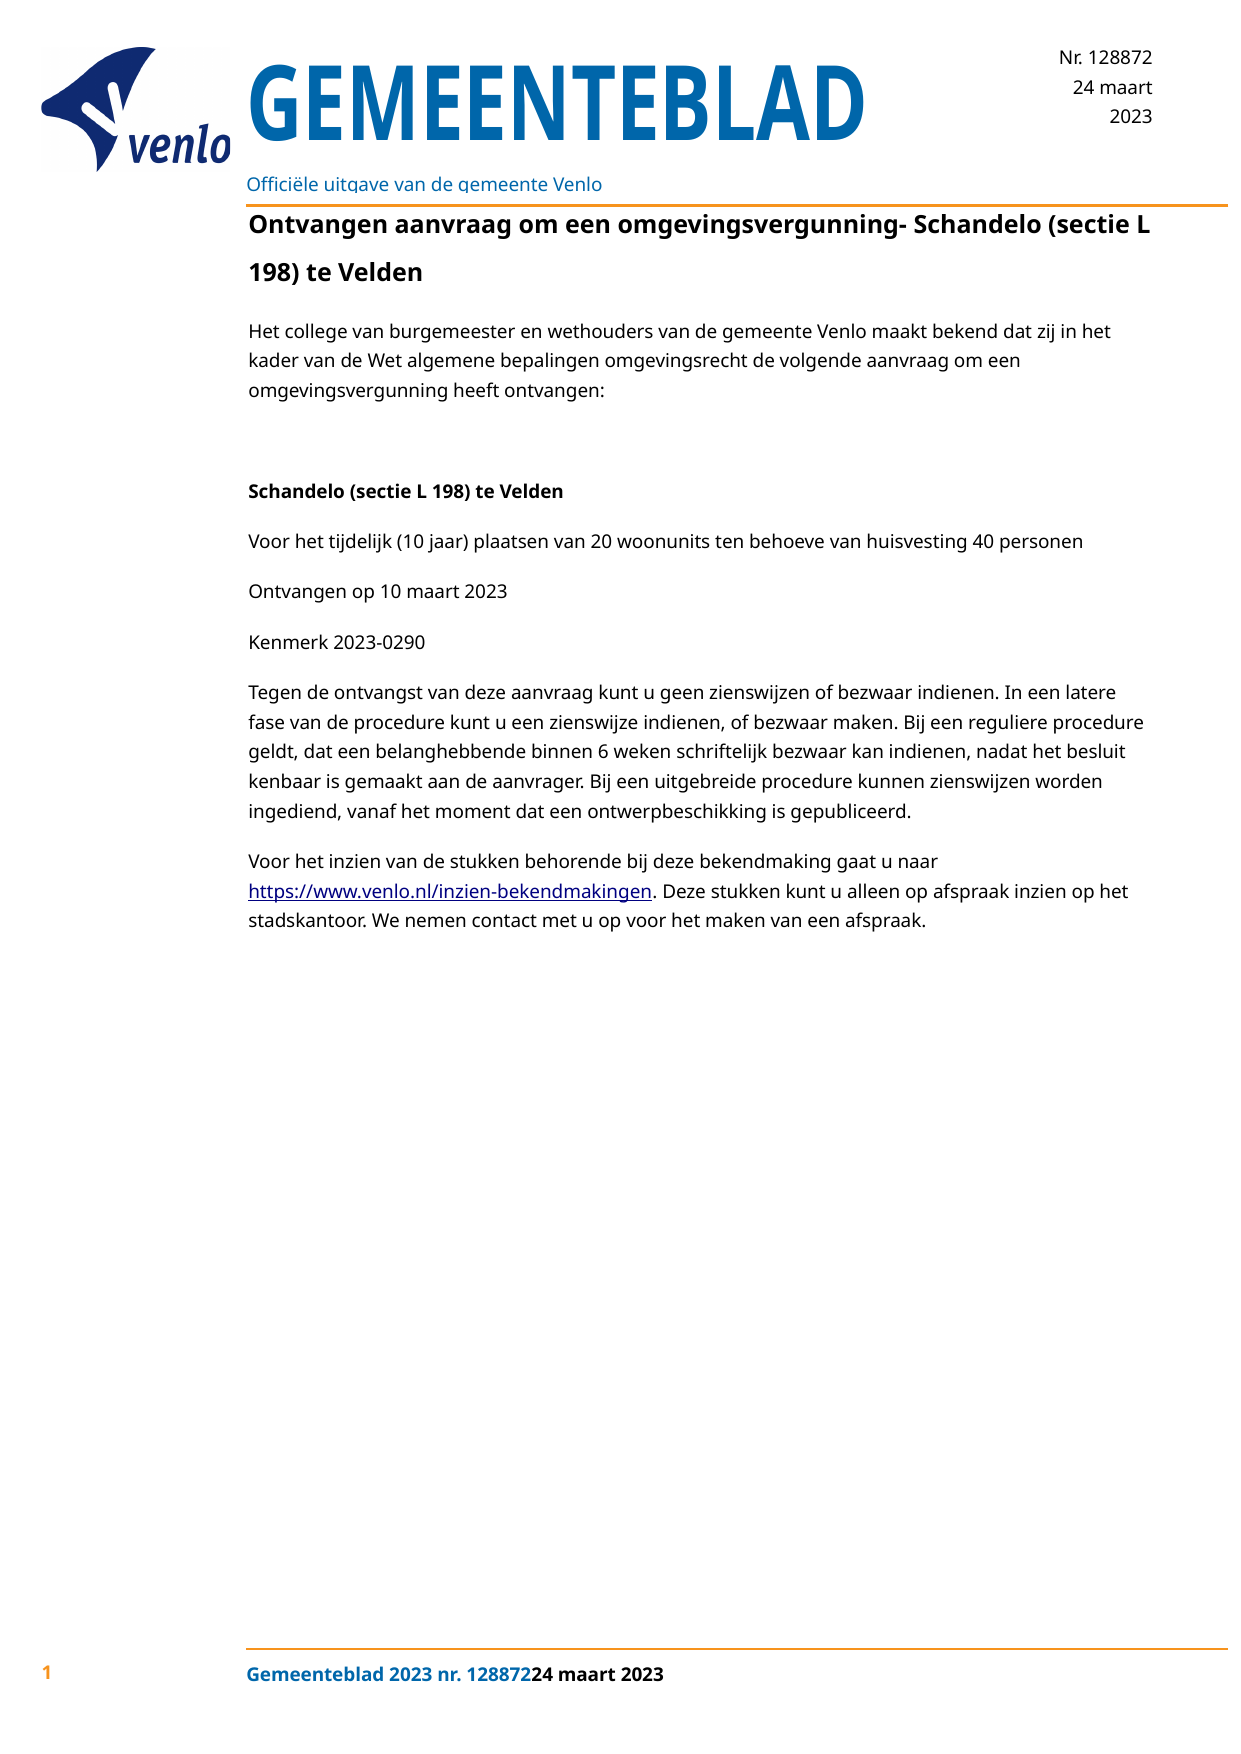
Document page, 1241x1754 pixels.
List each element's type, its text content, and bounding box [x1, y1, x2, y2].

text Tegen de ontvangst van deze aanvraag kunt u geen zienswijzen of bezwaar indienen. In een latere fase van de procedure kunt u een zienswijze indienen, of bezwaar maken. Bij een reguliere procedure geldt, dat een belanghebbende binnen 6 weken schriftelijk bezwaar kan indienen, nadat het besluit kenbaar is gemaakt aan de aanvrager. Bij een uitgebreide procedure kunnen zienswijzen worden ingediend, vanaf het moment dat een ontwerpbeschikking is gepubliceerd. [248, 679, 1152, 824]
text Ontvangen aanvraag om een omgevingsvergunning- Schandelo (sectie L 198) te Velden [248, 207, 1152, 288]
text Voor het inzien van de stukken behorende bij deze bekendmaking gaat u naar https://www.venlo.nl/inzien-bekendmakingen. Deze stukken kunt u alleen op afspraak inzien op het stadskantoor. We nemen contact met u op voor het maken van een afspraak. [248, 848, 1152, 933]
text Voor het tijdelijk (10 jaar) plaatsen van 20 woonunits ten behoeve van huisvesting 40 personen [248, 528, 1152, 554]
text Schandelo (sectie L 198) te Velden [248, 478, 1152, 504]
text Kenmerk 2023-0290 [248, 629, 1152, 655]
text Het college van burgemeester en wethouders van de gemeente Venlo maakt bekend dat zij in het kader van de Wet algemene bepalingen omgevingsrecht de volgende aanvraag om een omgevingsvergunning heeft ontvangen: [248, 318, 1152, 403]
picture [41, 47, 231, 172]
text Ontvangen op 10 maart 2023 [248, 579, 1152, 604]
